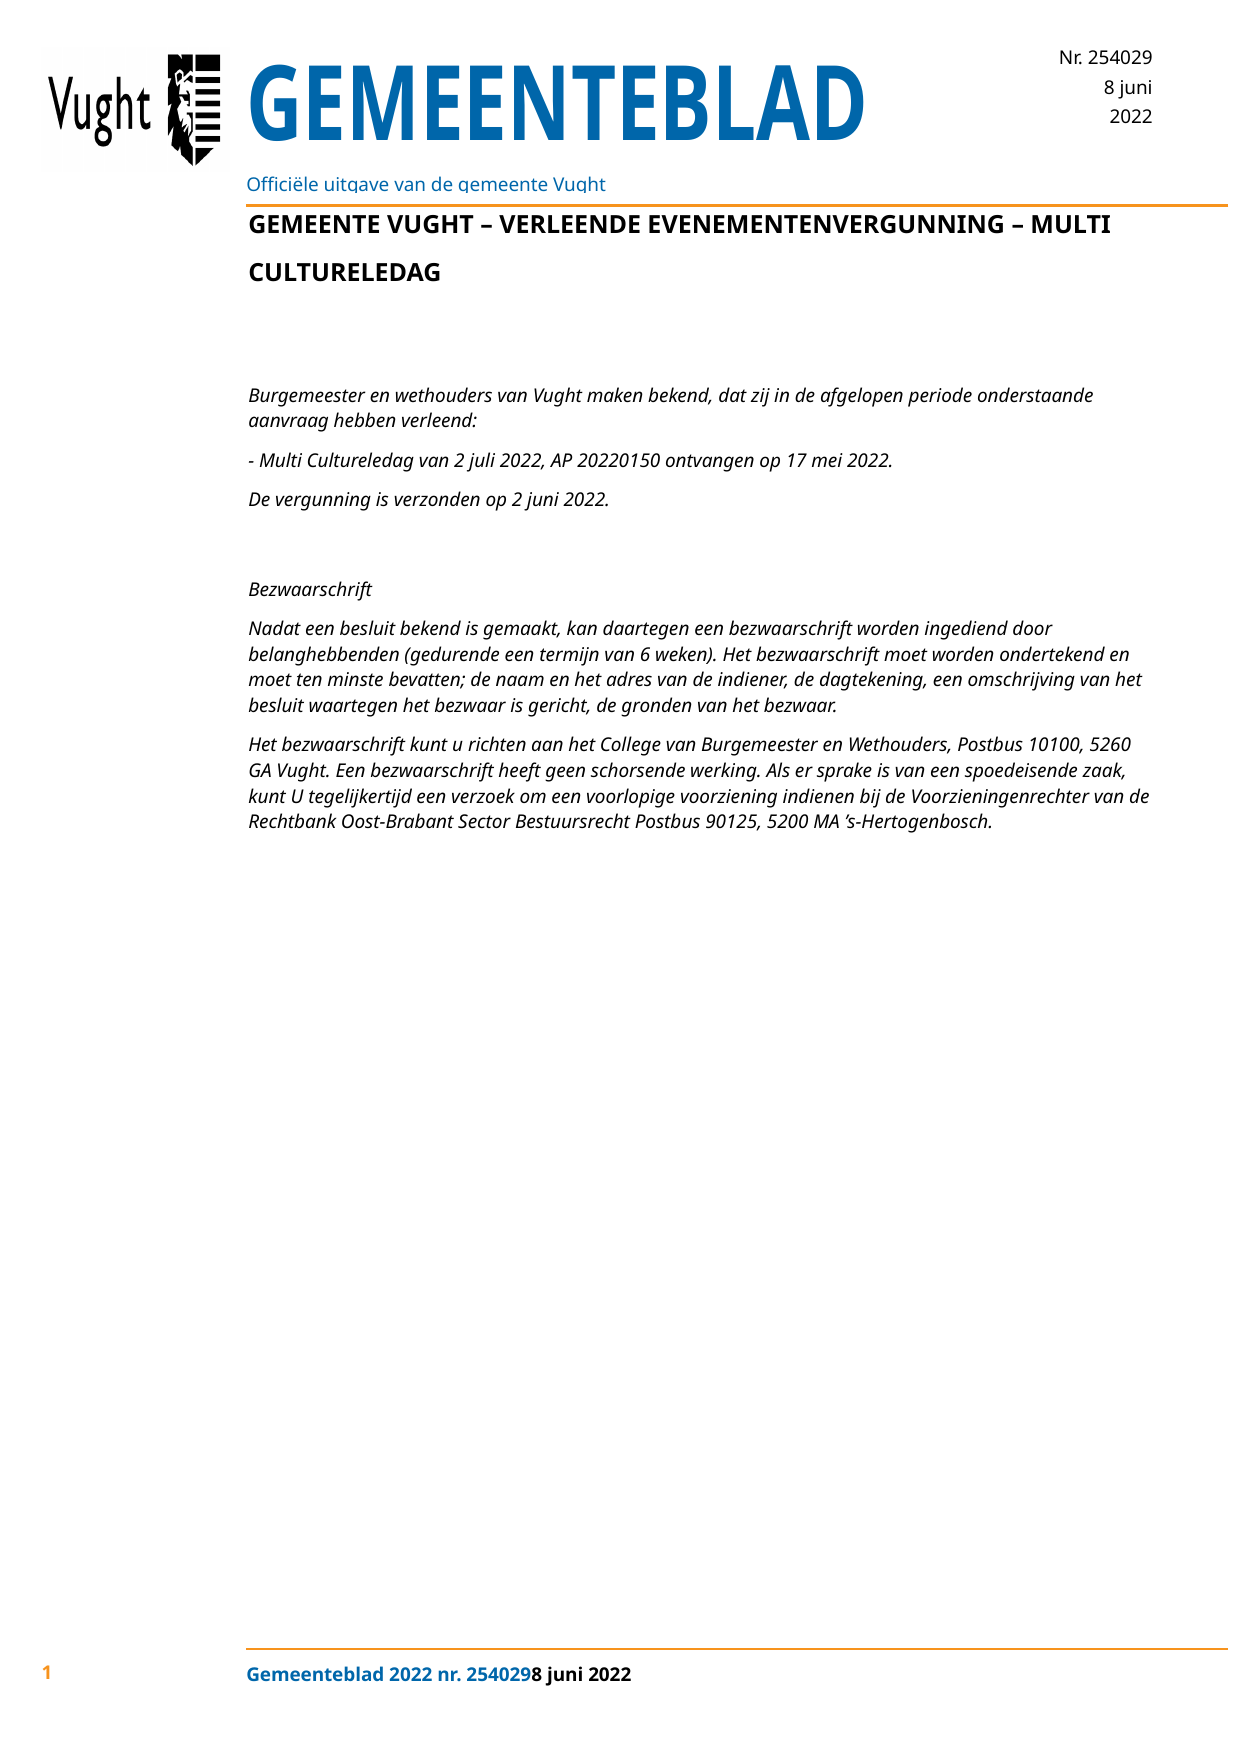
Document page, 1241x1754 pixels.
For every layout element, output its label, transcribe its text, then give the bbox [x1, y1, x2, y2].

text De vergunning is verzonden op 2 juni 2022. [248, 486, 1152, 512]
picture [41, 47, 231, 172]
text Nadat een besluit bekend is gemaakt, kan daartegen een bezwaarschrift worden ingediend door belanghebbenden (gedurende een termijn van 6 weken). Het bezwaarschrift moet worden ondertekend en moet ten minste bevatten; de naam en het adres van de indiener, de dagtekening, een omschrijving van het besluit waartegen het bezwaar is gericht, de gronden van het bezwaar. [248, 615, 1152, 718]
text Bezwaarschrift [248, 576, 1152, 602]
text Burgemeester en wethouders van Vught maken bekend, dat zij in de afgelopen periode onderstaande aanvraag hebben verleend: [248, 382, 1152, 433]
text - Multi Cultureledag van 2 juli 2022, AP 20220150 ontvangen op 17 mei 2022. [248, 447, 1152, 473]
text GEMEENTE VUGHT – VERLEENDE EVENEMENTENVERGUNNING – MULTI CULTURELEDAG [248, 207, 1152, 288]
text Het bezwaarschrift kunt u richten aan het College van Burgemeester en Wethouders, Postbus 10100, 5260 GA Vught. Een bezwaarschrift heeft geen schorsende werking. Als er sprake is van een spoedeisende zaak, kunt U tegelijkertijd een verzoek om een voorlopige voorziening indienen bij de Voorzieningenrechter van de Rechtbank Oost-Brabant Sector Bestuursrecht Postbus 90125, 5200 MA ’s-Hertogenbosch. [248, 732, 1152, 834]
